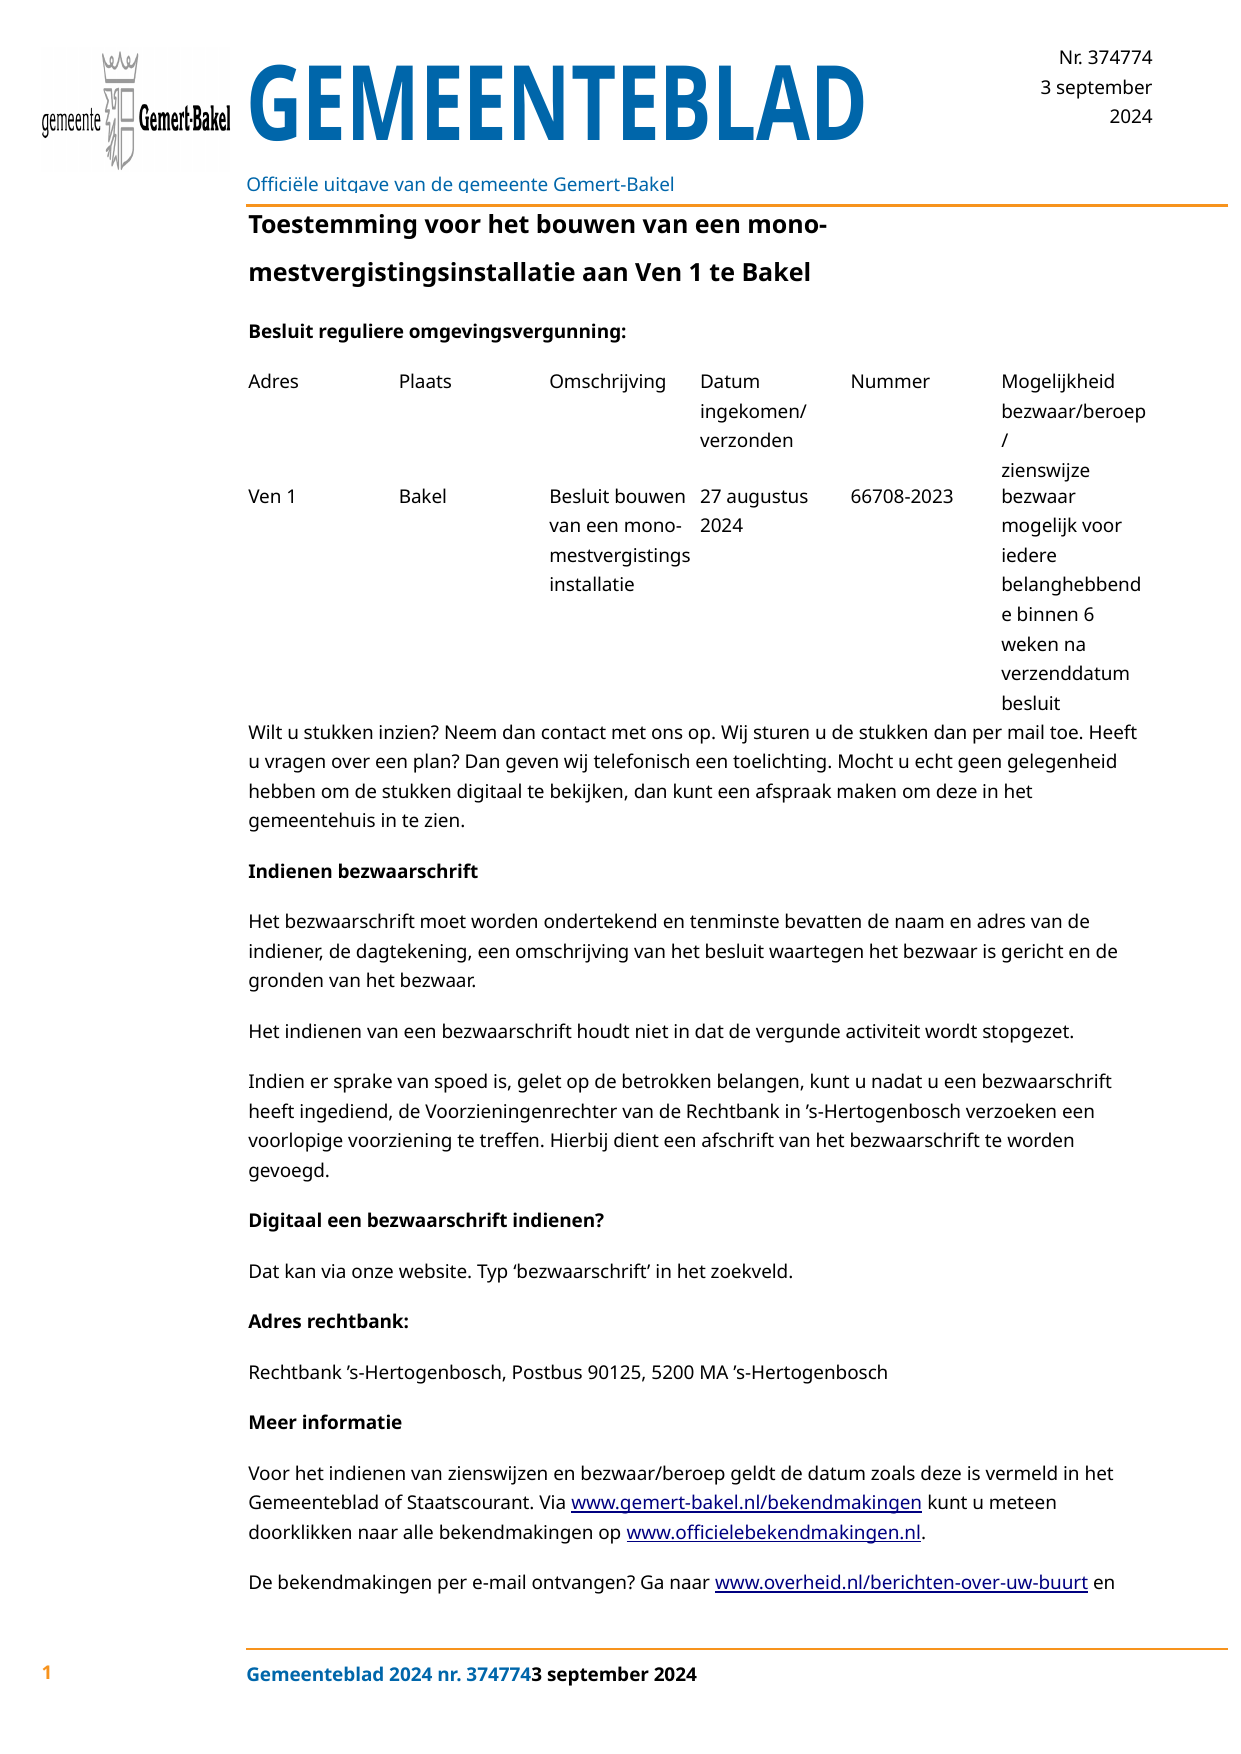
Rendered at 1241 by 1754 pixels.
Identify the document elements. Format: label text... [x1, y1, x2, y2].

table_header Plaats [399, 369, 549, 483]
text Toestemming voor het bouwen van een mono-mestvergistingsinstallatie aan Ven 1 te Bakel [248, 207, 1152, 288]
text Het bezwaarschrift moet worden ondertekend en tenminste bevatten de naam en adres van de indiener, de dagtekening, een omschrijving van het besluit waartegen het bezwaar is gericht en de gronden van het bezwaar. [248, 908, 1152, 993]
table_cell Ven 1 [248, 483, 398, 716]
table_cell bezwaar mogelijk voor iedere belanghebbende binnen 6 weken na verzenddatum besluit [1001, 483, 1152, 716]
table_header Datum ingekomen/ verzonden [700, 369, 850, 483]
text Digitaal een bezwaarschrift indienen? [248, 1208, 1152, 1233]
text Adres rechtbank: [248, 1308, 1152, 1334]
table_header Adres [248, 369, 398, 483]
text De bekendmakingen per e-mail ontvangen? Ga naar www.overheid.nl/berichten-over-uw-buurt en [248, 1569, 1152, 1595]
text Besluit reguliere omgevingsvergunning: [248, 318, 1152, 344]
text Het indienen van een bezwaarschrift houdt niet in dat de vergunde activiteit wordt stopgezet. [248, 1018, 1152, 1044]
table_cell Besluit bouwen van een mono-mestvergistings installatie [549, 483, 700, 716]
text Dat kan via onze website. Typ ‘bezwaarschrift’ in het zoekveld. [248, 1258, 1152, 1284]
text Meer informatie [248, 1409, 1152, 1435]
text Indienen bezwaarschrift [248, 858, 1152, 884]
table_header Omschrijving [549, 369, 700, 483]
table_header Mogelijkheid bezwaar/beroep/ zienswijze [1001, 369, 1152, 483]
picture [41, 47, 231, 172]
table_cell Bakel [399, 483, 549, 716]
text Wilt u stukken inzien? Neem dan contact met ons op. Wij sturen u de stukken dan per mail toe. Heeft u vragen over een plan? Dan geven wij telefonisch een toelichting. Mocht u echt geen gelegenheid hebben om de stukken digitaal te bekijken, dan kunt een afspraak maken om deze in het gemeentehuis in te zien. [248, 719, 1152, 833]
text Rechtbank ’s-Hertogenbosch, Postbus 90125, 5200 MA ’s-Hertogenbosch [248, 1359, 1152, 1385]
table_cell 27 augustus 2024 [700, 483, 850, 716]
table_header Nummer [850, 369, 1001, 483]
text Voor het indienen van zienswijzen en bezwaar/beroep geldt de datum zoals deze is vermeld in het Gemeenteblad of Staatscourant. Via www.gemert-bakel.nl/bekendmakingen kunt u meteen doorklikken naar alle bekendmakingen op www.officielebekendmakingen.nl. [248, 1460, 1152, 1545]
text Indien er sprake van spoed is, gelet op de betrokken belangen, kunt u nadat u een bezwaarschrift heeft ingediend, de Voorzieningenrechter van de Rechtbank in ’s-Hertogenbosch verzoeken een voorlopige voorziening te treffen. Hierbij dient een afschrift van het bezwaarschrift te worden gevoegd. [248, 1068, 1152, 1183]
table_cell 66708-2023 [850, 483, 1001, 716]
